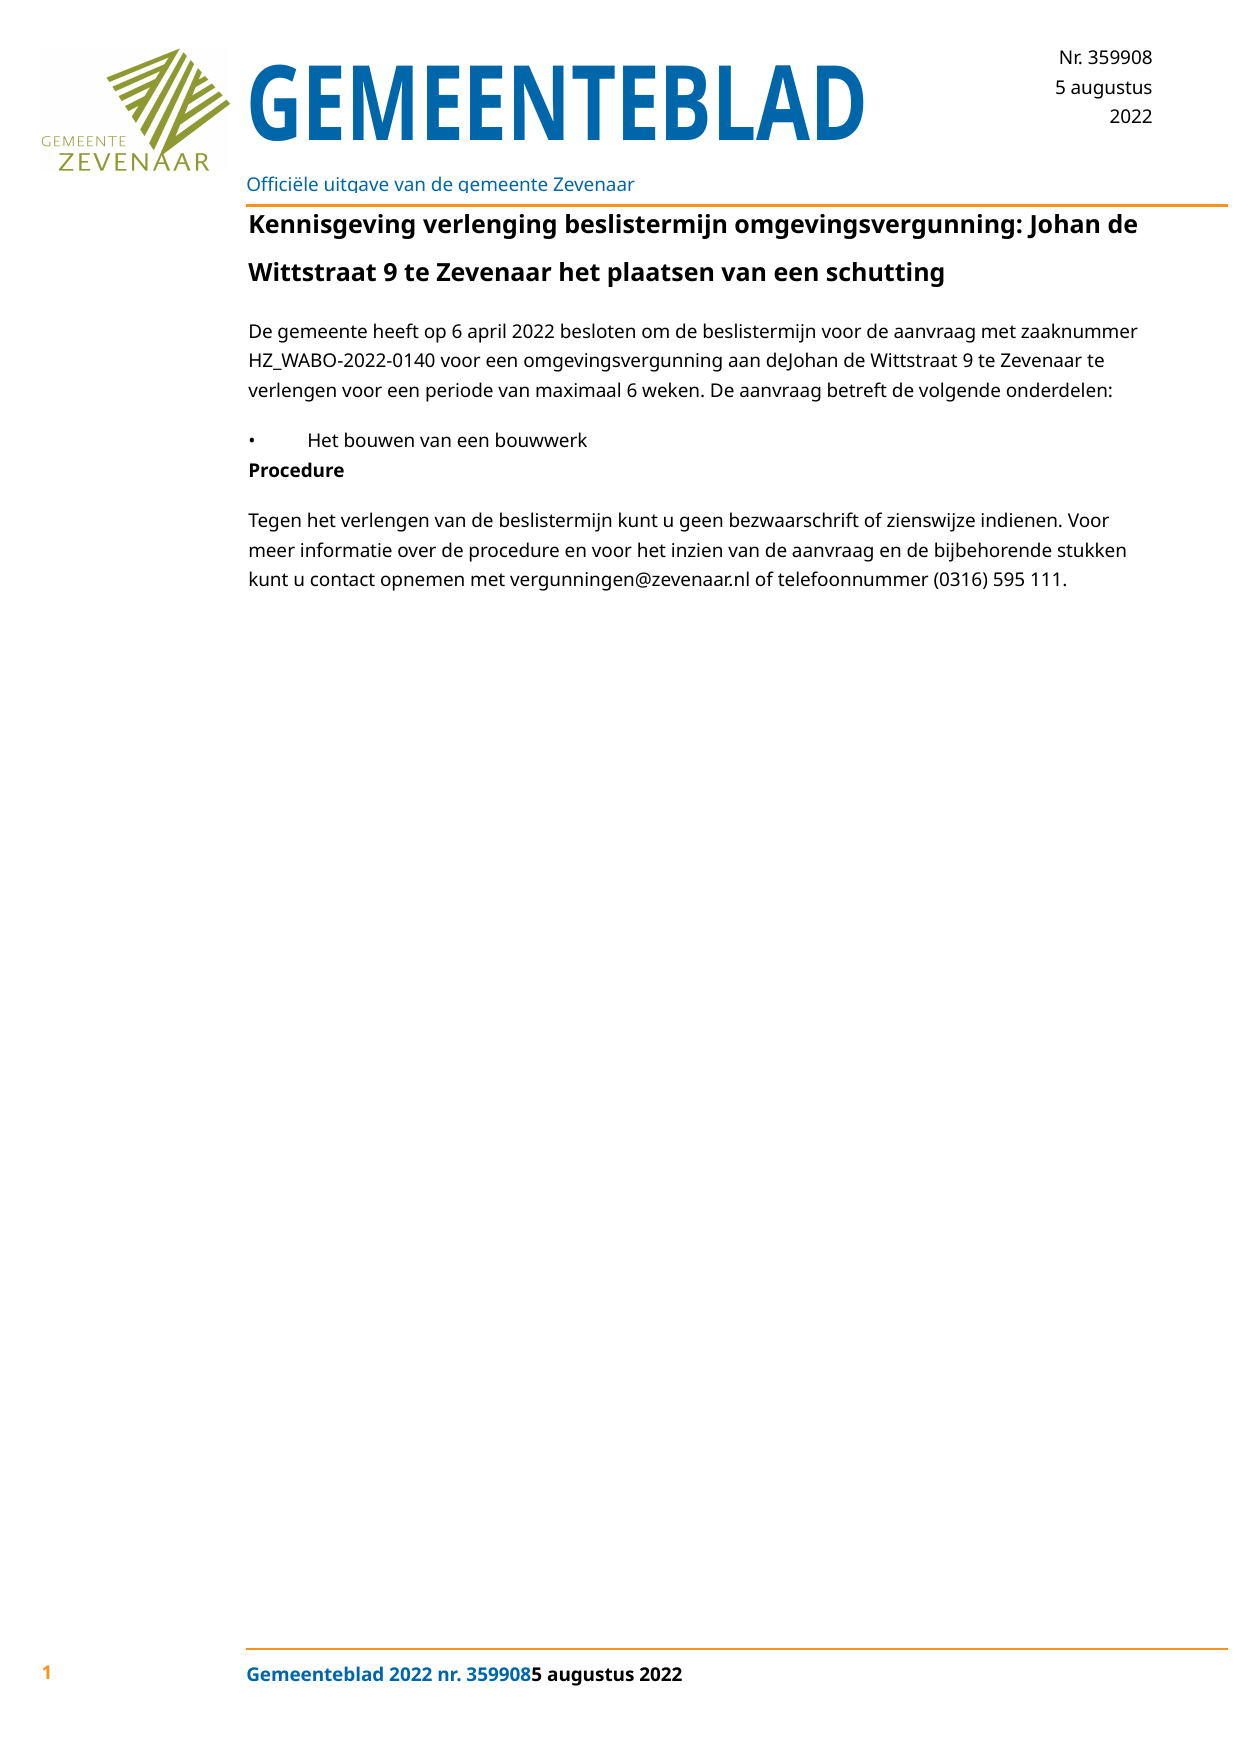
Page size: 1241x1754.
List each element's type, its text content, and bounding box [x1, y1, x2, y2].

picture [41, 47, 231, 172]
text Kennisgeving verlenging beslistermijn omgevingsvergunning: Johan de Wittstraat 9 te Zevenaar het plaatsen van een schutting [248, 207, 1152, 288]
list Het bouwen van een bouwwerk [248, 427, 1152, 453]
text Tegen het verlengen van de beslistermijn kunt u geen bezwaarschrift of zienswijze indienen. Voor meer informatie over de procedure en voor het inzien van de aanvraag en de bijbehorende stukken kunt u contact opnemen met vergunningen@zevenaar.nl of telefoonnummer (0316) 595 111. [248, 507, 1152, 592]
text Procedure [248, 457, 1152, 483]
text De gemeente heeft op 6 april 2022 besloten om de beslistermijn voor de aanvraag met zaaknummer HZ_WABO-2022-0140 voor een omgevingsvergunning aan deJohan de Wittstraat 9 te Zevenaar te verlengen voor een periode van maximaal 6 weken. De aanvraag betreft de volgende onderdelen: [248, 318, 1152, 403]
